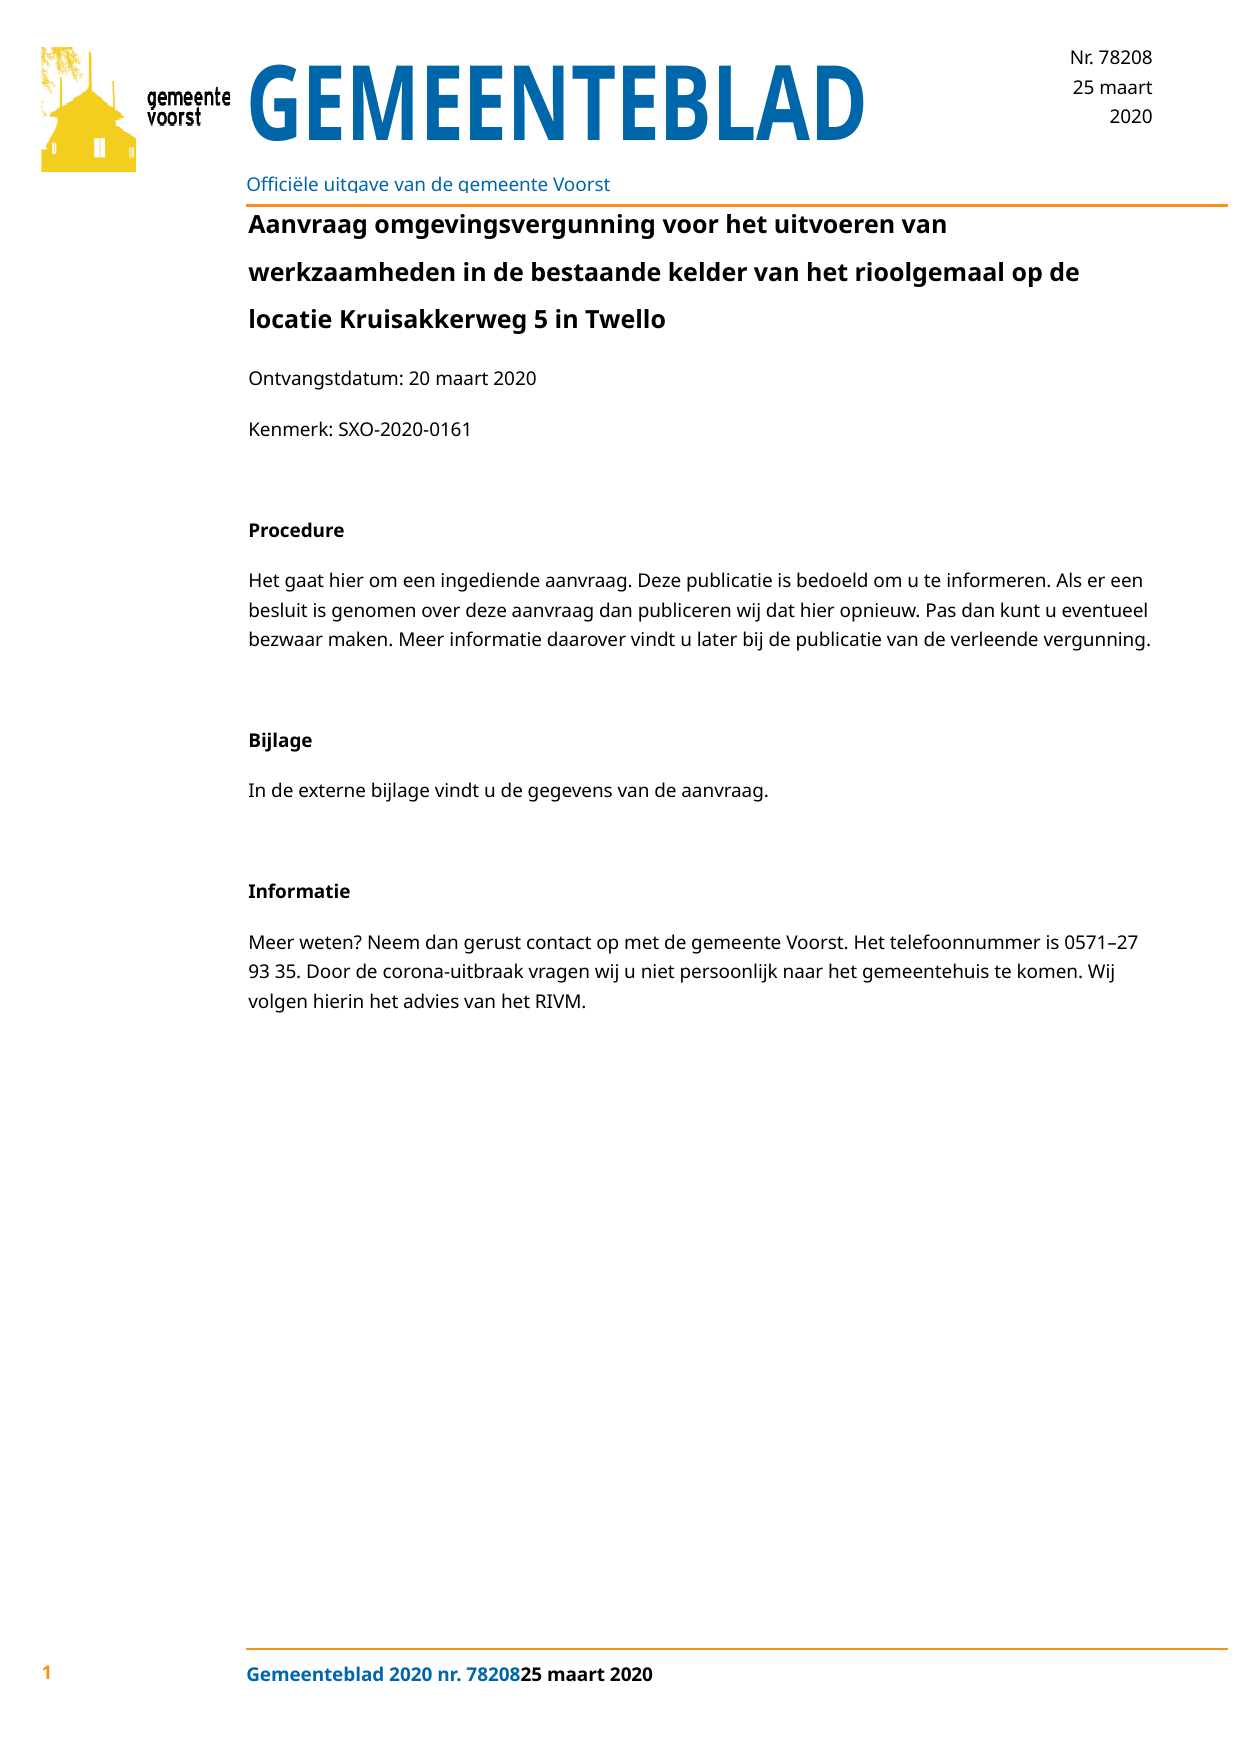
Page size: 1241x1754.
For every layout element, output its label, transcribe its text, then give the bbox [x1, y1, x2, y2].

text Meer weten? Neem dan gerust contact op met de gemeente Voorst. Het telefoonnummer is 0571–27 93 35. Door de corona-uitbraak vragen wij u niet persoonlijk naar het gemeentehuis te komen. Wij volgen hierin het advies van het RIVM. [248, 929, 1152, 1014]
text Informatie [248, 878, 1152, 904]
text Bijlage [248, 727, 1152, 753]
picture [41, 47, 231, 172]
text Procedure [248, 517, 1152, 542]
text Aanvraag omgevingsvergunning voor het uitvoeren van werkzaamheden in de bestaande kelder van het rioolgemaal op de locatie Kruisakkerweg 5 in Twello [248, 207, 1152, 336]
text Ontvangstdatum: 20 maart 2020 [248, 366, 1152, 391]
text Kenmerk: SXO-2020-0161 [248, 416, 1152, 442]
text In de externe bijlage vindt u de gegevens van de aanvraag. [248, 778, 1152, 803]
text Het gaat hier om een ingediende aanvraag. Deze publicatie is bedoeld om u te informeren. Als er een besluit is genomen over deze aanvraag dan publiceren wij dat hier opnieuw. Pas dan kunt u eventueel bezwaar maken. Meer informatie daarover vindt u later bij de publicatie van de verleende vergunning. [248, 567, 1152, 652]
